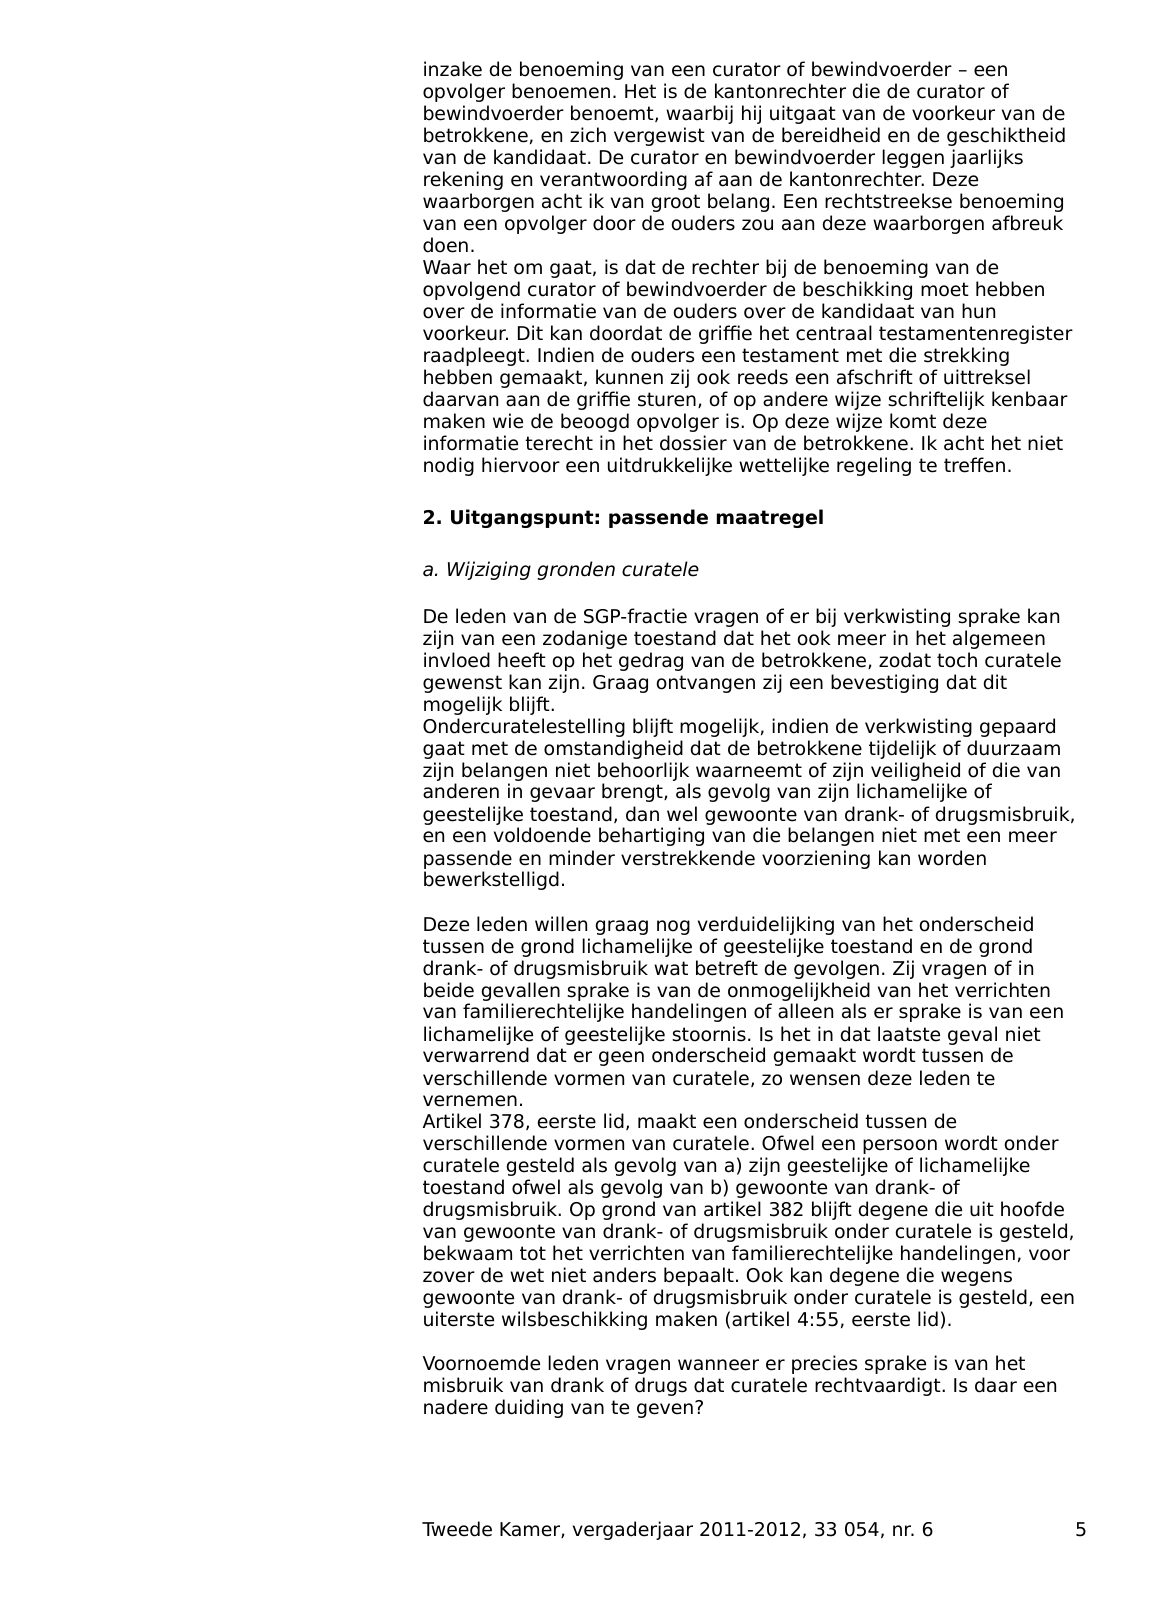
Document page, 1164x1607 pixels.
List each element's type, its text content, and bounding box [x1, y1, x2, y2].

text Waar het om gaat, is dat de rechter bij de benoeming van de opvolgend curator of bewindvoerder de beschikking moet hebben over de informatie van de ouders over de kandidaat van hun voorkeur. Dit kan doordat de griffie het centraal testamentenregister raadpleegt. Indien de ouders een testament met die strekking hebben gemaakt, kunnen zij ook reeds een afschrift of uittreksel daarvan aan de griffie sturen, of op andere wijze schriftelijk kenbaar maken wie de beoogd opvolger is. Op deze wijze komt deze informatie terecht in het dossier van de betrokkene. Ik acht het niet nodig hiervoor een uitdrukkelijke wettelijke regeling te treffen. [422, 257, 1087, 477]
subtitle 2. Uitgangspunt: passende maatregel [422, 507, 1087, 529]
text Ondercuratelestelling blijft mogelijk, indien de verkwisting gepaard gaat met de omstandigheid dat de betrokkene tijdelijk of duurzaam zijn belangen niet behoorlijk waarneemt of zijn veiligheid of die van anderen in gevaar brengt, als gevolg van zijn lichamelijke of geestelijke toestand, dan wel gewoonte van drank- of drugsmisbruik, en een voldoende behartiging van die belangen niet met een meer passende en minder verstrekkende voorziening kan worden bewerkstelligd. [422, 716, 1087, 891]
text Deze leden willen graag nog verduidelijking van het onderscheid tussen de grond lichamelijke of geestelijke toestand en de grond drank- of drugsmisbruik wat betreft de gevolgen. Zij vragen of in beide gevallen sprake is van de onmogelijkheid van het verrichten van familierechtelijke handelingen of alleen als er sprake is van een lichamelijke of geestelijke stoornis. Is het in dat laatste geval niet verwarrend dat er geen onderscheid gemaakt wordt tussen de verschillende vormen van curatele, zo wensen deze leden te vernemen. [422, 913, 1087, 1111]
text De leden van de SGP-fractie vragen of er bij verkwisting sprake kan zijn van een zodanige toestand dat het ook meer in het algemeen invloed heeft op het gedrag van de betrokkene, zodat toch curatele gewenst kan zijn. Graag ontvangen zij een bevestiging dat dit mogelijk blijft. [422, 606, 1087, 716]
text inzake de benoeming van een curator of bewindvoerder – een opvolger benoemen. Het is de kantonrechter die de curator of bewindvoerder benoemt, waarbij hij uitgaat van de voorkeur van de betrokkene, en zich vergewist van de bereidheid en de geschiktheid van de kandidaat. De curator en bewindvoerder leggen jaarlijks rekening en verantwoording af aan de kantonrechter. Deze waarborgen acht ik van groot belang. Een rechtstreekse benoeming van een opvolger door de ouders zou aan deze waarborgen afbreuk doen. [422, 59, 1087, 257]
text Voornoemde leden vragen wanneer er precies sprake is van het misbruik van drank of drugs dat curatele rechtvaardigt. Is daar een nadere duiding van te geven? [422, 1353, 1087, 1419]
text Artikel 378, eerste lid, maakt een onderscheid tussen de verschillende vormen van curatele. Ofwel een persoon wordt onder curatele gesteld als gevolg van a) zijn geestelijke of lichamelijke toestand ofwel als gevolg van b) gewoonte van drank- of drugsmisbruik. Op grond van artikel 382 blijft degene die uit hoofde van gewoonte van drank- of drugsmisbruik onder curatele is gesteld, bekwaam tot het verrichten van familierechtelijke handelingen, voor zover de wet niet anders bepaalt. Ook kan degene die wegens gewoonte van drank- of drugsmisbruik onder curatele is gesteld, een uiterste wilsbeschikking maken (artikel 4:55, eerste lid). [422, 1111, 1087, 1331]
subtitle a. Wijziging gronden curatele [422, 559, 1087, 581]
